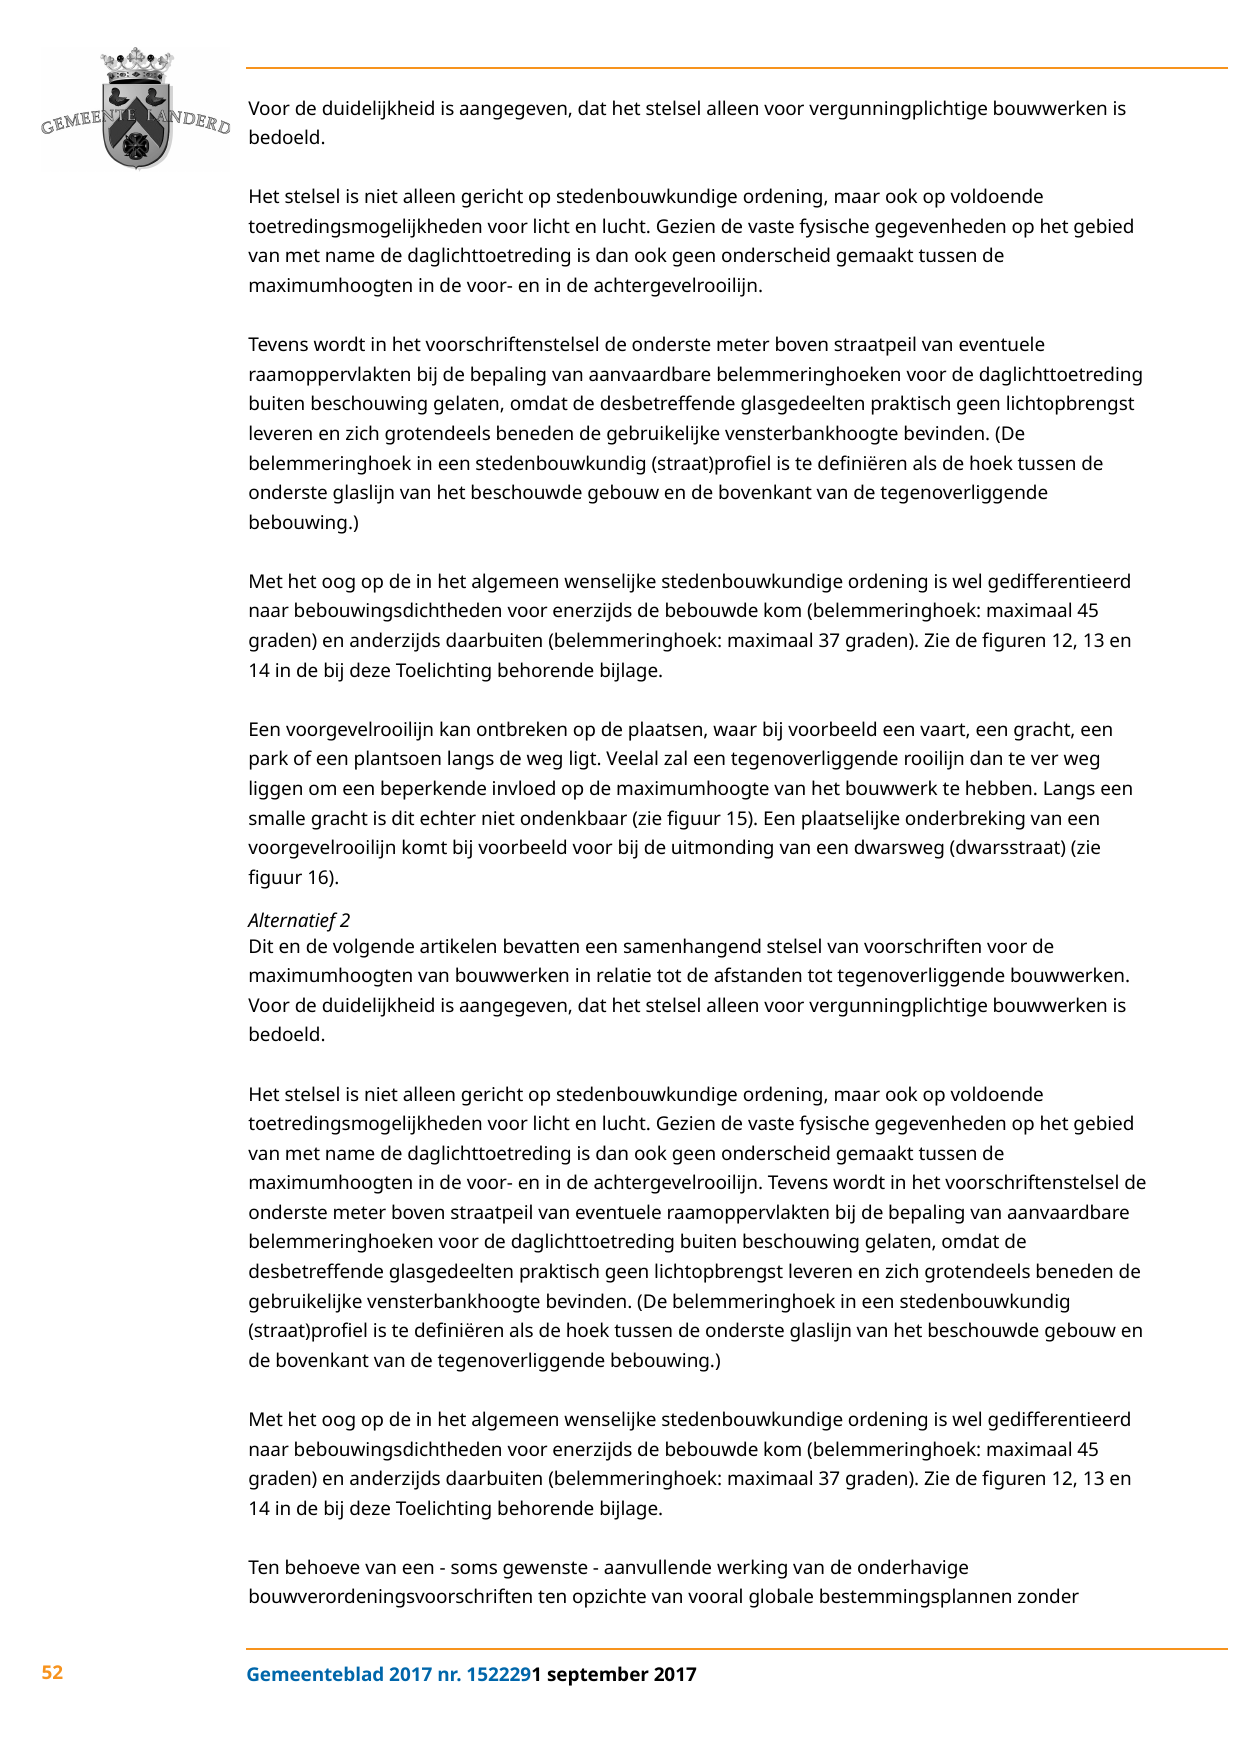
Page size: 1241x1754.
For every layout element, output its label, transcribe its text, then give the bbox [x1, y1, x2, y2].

text Het stelsel is niet alleen gericht op stedenbouwkundige ordening, maar ook op voldoende toetredingsmogelijkheden voor licht en lucht. Gezien de vaste fysische gegevenheden op het gebied van met name de daglichttoetreding is dan ook geen onderscheid gemaakt tussen de maximumhoogten in de voor- en in de achtergevelrooilijn. Tevens wordt in het voorschriftenstelsel de onderste meter boven straatpeil van eventuele raamoppervlakten bij de bepaling van aanvaardbare belemmeringhoeken voor de daglichttoetreding buiten beschouwing gelaten, omdat de desbetreffende glasgedeelten praktisch geen lichtopbrengst leveren en zich grotendeels beneden de gebruikelijke vensterbankhoogte bevinden. (De belemmeringhoek in een stedenbouwkundig (straat)profiel is te definiëren als de hoek tussen de onderste glaslijn van het beschouwde gebouw en de bovenkant van de tegenoverliggende bebouwing.) [248, 1081, 1152, 1373]
text Met het oog op de in het algemeen wenselijke stedenbouwkundige ordening is wel gedifferentieerd naar bebouwingsdichtheden voor enerzijds de bebouwde kom (belemmeringhoek: maximaal 45 graden) en anderzijds daarbuiten (belemmeringhoek: maximaal 37 graden). Zie de figuren 12, 13 en 14 in de bij deze Toelichting behorende bijlage. [248, 568, 1152, 683]
text Met het oog op de in het algemeen wenselijke stedenbouwkundige ordening is wel gedifferentieerd naar bebouwingsdichtheden voor enerzijds de bebouwde kom (belemmeringhoek: maximaal 45 graden) en anderzijds daarbuiten (belemmeringhoek: maximaal 37 graden). Zie de figuren 12, 13 en 14 in de bij deze Toelichting behorende bijlage. [248, 1406, 1152, 1521]
text Dit en de volgende artikelen bevatten een samenhangend stelsel van voorschriften voor de maximumhoogten van bouwwerken in relatie tot de afstanden tot tegenoverliggende bouwwerken. Voor de duidelijkheid is aangegeven, dat het stelsel alleen voor vergunningplichtige bouwwerken is bedoeld. [248, 933, 1152, 1047]
picture [41, 47, 231, 172]
text Het stelsel is niet alleen gericht op stedenbouwkundige ordening, maar ook op voldoende toetredingsmogelijkheden voor licht en lucht. Gezien de vaste fysische gegevenheden op het gebied van met name de daglichttoetreding is dan ook geen onderscheid gemaakt tussen de maximumhoogten in de voor- en in de achtergevelrooilijn. [248, 183, 1152, 298]
text Ten behoeve van een - soms gewenste - aanvullende werking van de onderhavige bouwverordeningsvoorschriften ten opzichte van vooral globale bestemmingsplannen zonder [248, 1554, 1152, 1609]
text Een voorgevelrooilijn kan ontbreken op de plaatsen, waar bij voorbeeld een vaart, een gracht, een park of een plantsoen langs de weg ligt. Veelal zal een tegenoverliggende rooilijn dan te ver weg liggen om een beperkende invloed op de maximumhoogte van het bouwwerk te hebben. Langs een smalle gracht is dit echter niet ondenkbaar (zie figuur 15). Een plaatselijke onderbreking van een voorgevelrooilijn komt bij voorbeeld voor bij de uitmonding van een dwarsweg (dwarsstraat) (zie figuur 16). [248, 716, 1152, 890]
text Alternatief 2 [248, 907, 1152, 933]
text Tevens wordt in het voorschriftenstelsel de onderste meter boven straatpeil van eventuele raamoppervlakten bij de bepaling van aanvaardbare belemmeringhoeken voor de daglichttoetreding buiten beschouwing gelaten, omdat de desbetreffende glasgedeelten praktisch geen lichtopbrengst leveren en zich grotendeels beneden de gebruikelijke vensterbankhoogte bevinden. (De belemmeringhoek in een stedenbouwkundig (straat)profiel is te definiëren als de hoek tussen de onderste glaslijn van het beschouwde gebouw en de bovenkant van de tegenoverliggende bebouwing.) [248, 331, 1152, 535]
text Voor de duidelijkheid is aangegeven, dat het stelsel alleen voor vergunningplichtige bouwwerken is bedoeld. [248, 95, 1152, 150]
